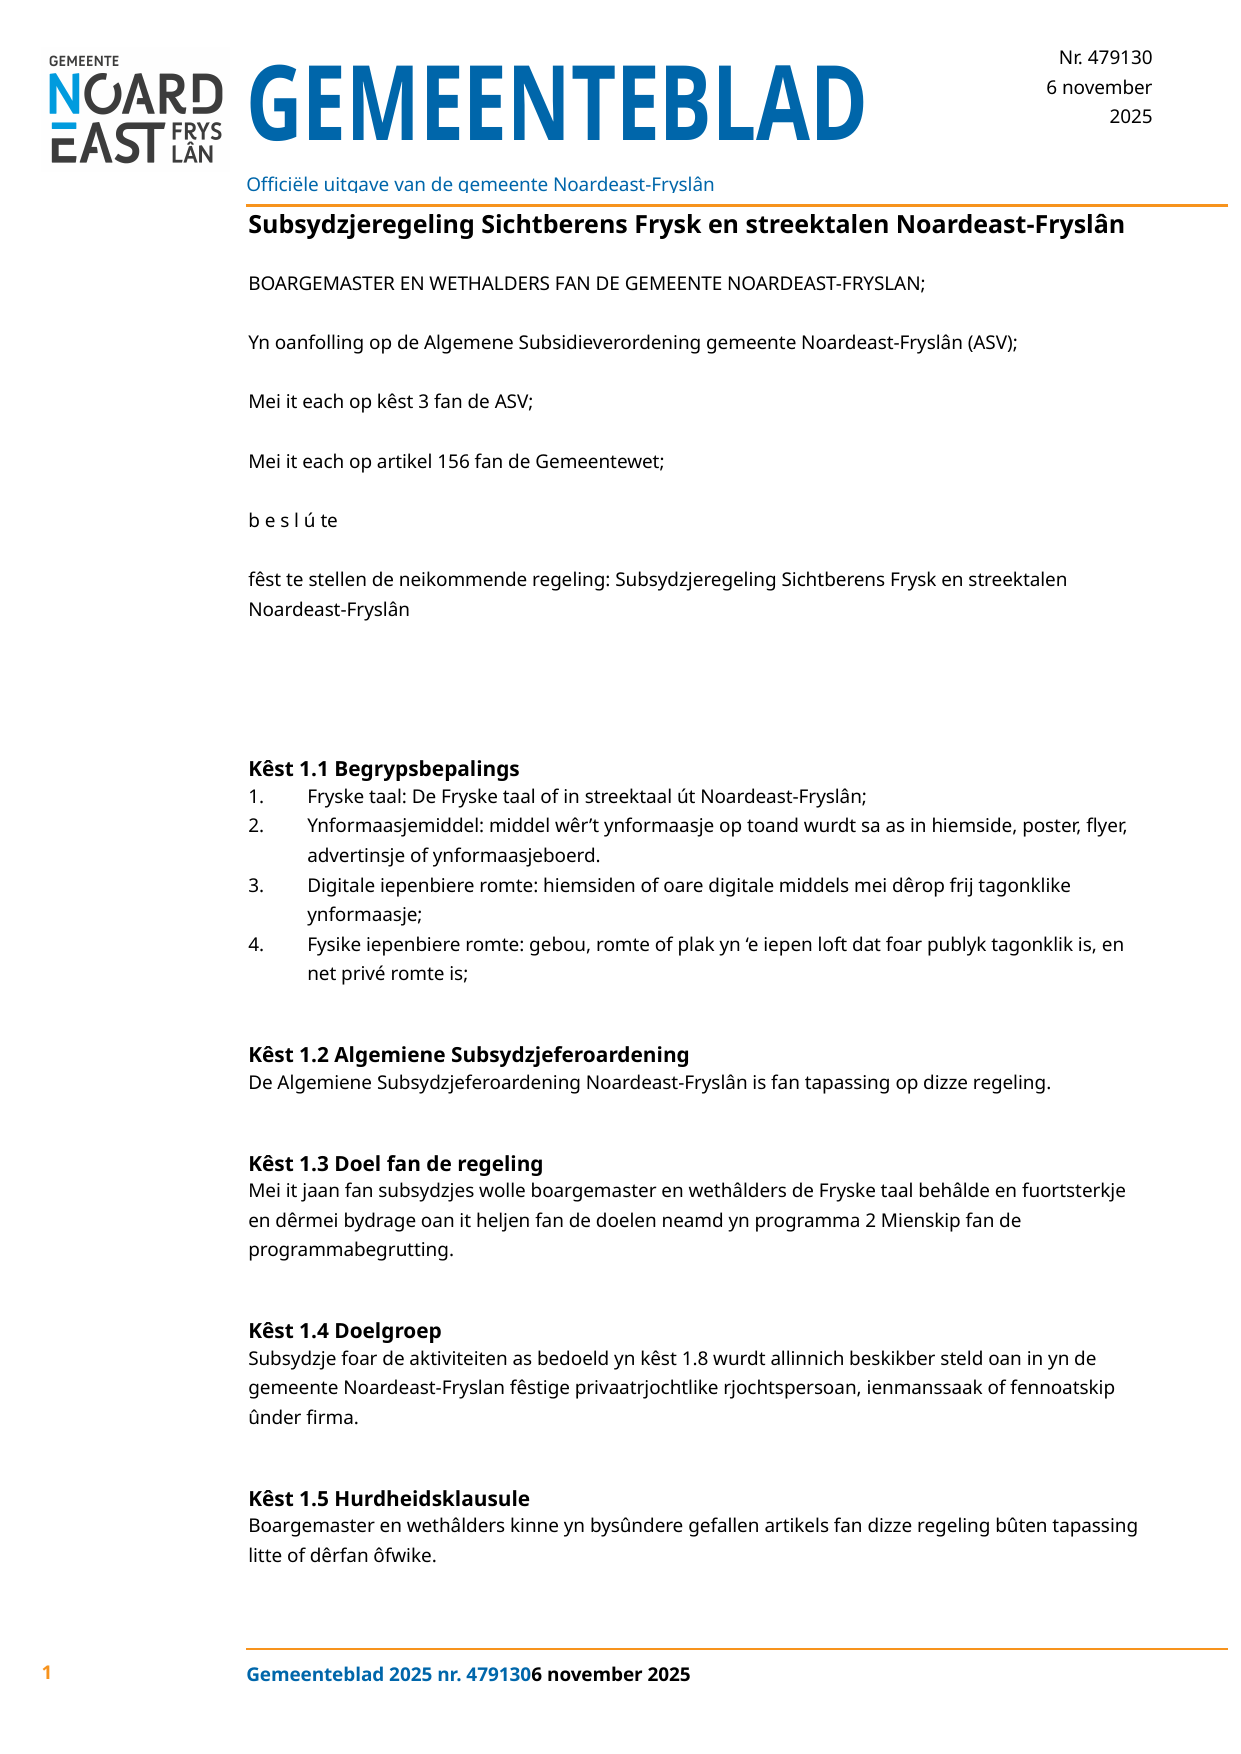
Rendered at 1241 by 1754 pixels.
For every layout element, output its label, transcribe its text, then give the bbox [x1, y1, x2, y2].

list Digitale iepenbiere romte: hiemsiden of oare digitale middels mei dêrop frij tagonklike ynformaasje; [248, 872, 1152, 927]
text Kêst 1.3 Doel fan de regeling [248, 1149, 1152, 1177]
text b e s l ú te [248, 507, 1152, 533]
text Mei it jaan fan subsydzjes wolle boargemaster en wethâlders de Fryske taal behâlde en fuortsterkje en dêrmei bydrage oan it heljen fan de doelen neamd yn programma 2 Mienskip fan de programmabegrutting. [248, 1177, 1152, 1262]
list Fysike iepenbiere romte: gebou, romte of plak yn ‘e iepen loft dat foar publyk tagonklik is, en net privé romte is; [248, 931, 1152, 986]
text Kêst 1.1 Begrypsbepalings [248, 754, 1152, 783]
text fêst te stellen de neikommende regeling: Subsydzjeregeling Sichtberens Frysk en streektalen Noardeast-Fryslân [248, 566, 1152, 621]
picture [41, 47, 231, 172]
text Subsydzjeregeling Sichtberens Frysk en streektalen Noardeast-Fryslân [248, 207, 1152, 241]
list Ynformaasjemiddel: middel wêr’t ynformaasje op toand wurdt sa as in hiemside, poster, flyer, advertinsje of ynformaasjeboerd. [248, 813, 1152, 868]
text Kêst 1.4 Doelgroep [248, 1317, 1152, 1345]
text Kêst 1.5 Hurdheidsklausule [248, 1484, 1152, 1513]
text BOARGEMASTER EN WETHALDERS FAN DE GEMEENTE NOARDEAST-FRYSLAN; [248, 270, 1152, 296]
text Mei it each op kêst 3 fan de ASV; [248, 389, 1152, 414]
text Kêst 1.2 Algemiene Subsydzjeferoardening [248, 1041, 1152, 1069]
text Yn oanfolling op de Algemene Subsidieverordening gemeente Noardeast-Fryslân (ASV); [248, 329, 1152, 355]
list Fryske taal: De Fryske taal of in streektaal út Noardeast-Fryslân; [248, 783, 1152, 809]
text De Algemiene Subsydzjeferoardening Noardeast-Fryslân is fan tapassing op dizze regeling. [248, 1069, 1152, 1095]
text Mei it each op artikel 156 fan de Gemeentewet; [248, 448, 1152, 473]
text Boargemaster en wethâlders kinne yn bysûndere gefallen artikels fan dizze regeling bûten tapassing litte of dêrfan ôfwike. [248, 1513, 1152, 1568]
text Subsydzje foar de aktiviteiten as bedoeld yn kêst 1.8 wurdt allinnich beskikber steld oan in yn de gemeente Noardeast-Fryslan fêstige privaatrjochtlike rjochtspersoan, ienmanssaak of fennoatskip ûnder firma. [248, 1345, 1152, 1430]
